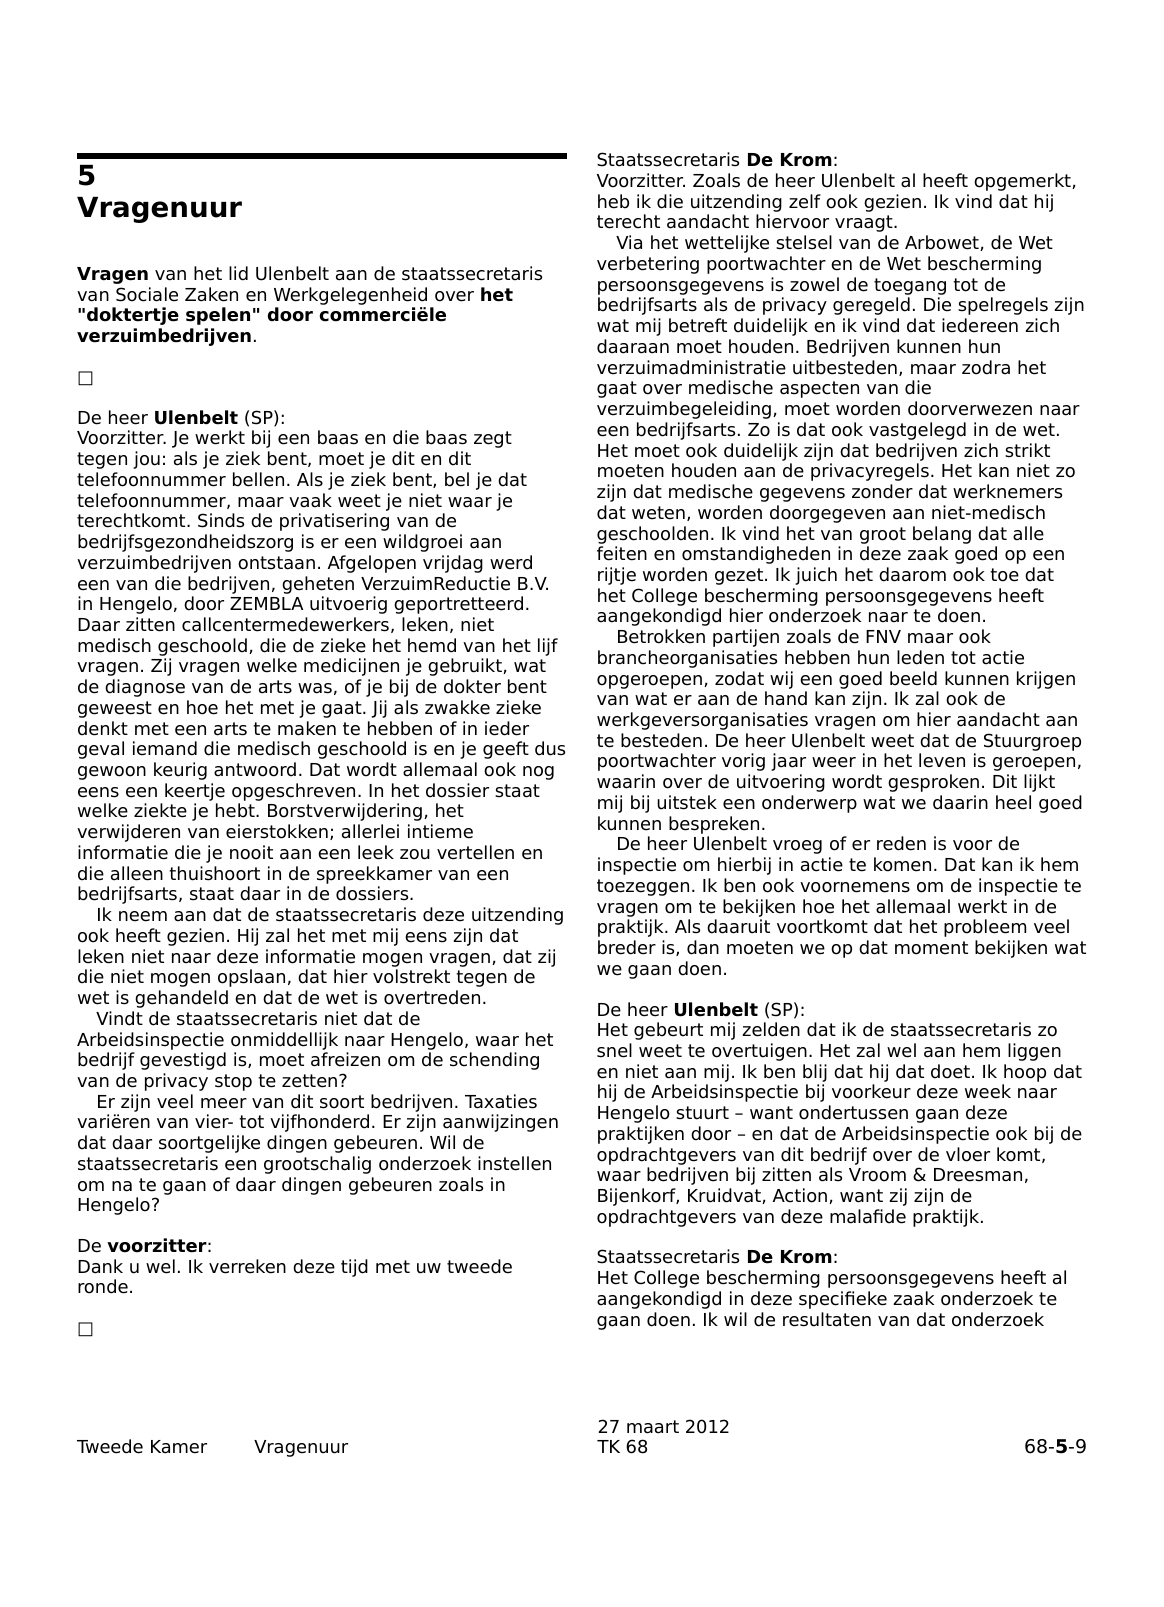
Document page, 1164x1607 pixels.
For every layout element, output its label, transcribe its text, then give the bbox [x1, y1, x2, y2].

text Staatssecretaris De Krom: [596, 1247, 1087, 1268]
text □ [77, 1318, 567, 1339]
text Voorzitter. Zoals de heer Ulenbelt al heeft opgemerkt, heb ik die uitzending zelf ook gezien. Ik vind dat hij terecht aandacht hiervoor vraagt. [596, 171, 1087, 233]
text Via het wettelijke stelsel van de Arbowet, de Wet verbetering poortwachter en de Wet bescherming persoonsgegevens is zowel de toegang tot de bedrijfsarts als de privacy geregeld. Die spelregels zijn wat mij betreft duidelijk en ik vind dat iedereen zich daaraan moet houden. Bedrijven kunnen hun verzuimadministratie uitbesteden, maar zodra het gaat over medische aspecten van die verzuimbegeleiding, moet worden doorverwezen naar een bedrijfsarts. Zo is dat ook vastgelegd in de wet. Het moet ook duidelijk zijn dat bedrijven zich strikt moeten houden aan de privacyregels. Het kan niet zo zijn dat medische gegevens zonder dat werknemers dat weten, worden doorgegeven aan niet-medisch geschoolden. Ik vind het van groot belang dat alle feiten en omstandigheden in deze zaak goed op een rijtje worden gezet. Ik juich het daarom ook toe dat het College bescherming persoonsgegevens heeft aangekondigd hier onderzoek naar te doen. [596, 233, 1087, 627]
text Vragen van het lid Ulenbelt aan de staatssecretaris van Sociale Zaken en Werkgelegenheid over het "doktertje spelen" door commerciële verzuimbedrijven. [77, 264, 567, 347]
text Dank u wel. Ik verreken deze tijd met uw tweede ronde. [77, 1257, 567, 1298]
text Staatssecretaris De Krom: [596, 150, 1087, 171]
text Vindt de staatssecretaris niet dat de Arbeidsinspectie onmiddellijk naar Hengelo, waar het bedrijf gevestigd is, moet afreizen om de schending van de privacy stop te zetten? [77, 1009, 567, 1092]
text Het gebeurt mij zelden dat ik de staatssecretaris zo snel weet te overtuigen. Het zal wel aan hem liggen en niet aan mij. Ik ben blij dat hij dat doet. Ik hoop dat hij de Arbeidsinspectie bij voorkeur deze week naar Hengelo stuurt – want ondertussen gaan deze praktijken door – en dat de Arbeidsinspectie ook bij de opdrachtgevers van dit bedrijf over de vloer komt, waar bedrijven bij zitten als Vroom & Dreesman, Bijenkorf, Kruidvat, Action, want zij zijn de opdrachtgevers van deze malafide praktijk. [596, 1020, 1087, 1227]
text Er zijn veel meer van dit soort bedrijven. Taxaties variëren van vier- tot vijfhonderd. Er zijn aanwijzingen dat daar soortgelijke dingen gebeuren. Wil de staatssecretaris een grootschalig onderzoek instellen om na te gaan of daar dingen gebeuren zoals in Hengelo? [77, 1092, 567, 1216]
text De heer Ulenbelt vroeg of er reden is voor de inspectie om hierbij in actie te komen. Dat kan ik hem toezeggen. Ik ben ook voornemens om de inspectie te vragen om te bekijken hoe het allemaal werkt in de praktijk. Als daaruit voortkomt dat het probleem veel breder is, dan moeten we op dat moment bekijken wat we gaan doen. [596, 834, 1087, 979]
text □ [77, 367, 567, 387]
text Betrokken partijen zoals de FNV maar ook brancheorganisaties hebben hun leden tot actie opgeroepen, zodat wij een goed beeld kunnen krijgen van wat er aan de hand kan zijn. Ik zal ook de werkgeversorganisaties vragen om hier aandacht aan te besteden. De heer Ulenbelt weet dat de Stuurgroep poortwachter vorig jaar weer in het leven is geroepen, waarin over de uitvoering wordt gesproken. Dit lijkt mij bij uitstek een onderwerp wat we daarin heel goed kunnen bespreken. [596, 627, 1087, 834]
text De heer Ulenbelt (SP): [596, 999, 1087, 1020]
text De voorzitter: [77, 1236, 567, 1257]
text Het College bescherming persoonsgegevens heeft al aangekondigd in deze specifieke zaak onderzoek te gaan doen. Ik wil de resultaten van dat onderzoek [596, 1268, 1087, 1330]
text Voorzitter. Je werkt bij een baas en die baas zegt tegen jou: als je ziek bent, moet je dit en dit telefoonnummer bellen. Als je ziek bent, bel je dat telefoonnummer, maar vaak weet je niet waar je terechtkomt. Sinds de privatisering van de bedrijfsgezondheidszorg is er een wildgroei aan verzuimbedrijven ontstaan. Afgelopen vrijdag werd een van die bedrijven, geheten VerzuimReductie B.V. in Hengelo, door ZEMBLA uitvoerig geportretteerd. Daar zitten callcentermedewerkers, leken, niet medisch geschoold, die de zieke het hemd van het lijf vragen. Zij vragen welke medicijnen je gebruikt, wat de diagnose van de arts was, of je bij de dokter bent geweest en hoe het met je gaat. Jij als zwakke zieke denkt met een arts te maken te hebben of in ieder geval iemand die medisch geschoold is en je geeft dus gewoon keurig antwoord. Dat wordt allemaal ook nog eens een keertje opgeschreven. In het dossier staat welke ziekte je hebt. Borstverwijdering, het verwijderen van eierstokken; allerlei intieme informatie die je nooit aan een leek zou vertellen en die alleen thuishoort in de spreekkamer van een bedrijfsarts, staat daar in de dossiers. [77, 428, 567, 905]
text Ik neem aan dat de staatssecretaris deze uitzending ook heeft gezien. Hij zal het met mij eens zijn dat leken niet naar deze informatie mogen vragen, dat zij die niet mogen opslaan, dat hier volstrekt tegen de wet is gehandeld en dat de wet is overtreden. [77, 905, 567, 1009]
text De heer Ulenbelt (SP): [77, 407, 567, 428]
title 5 Vragenuur [77, 159, 567, 224]
